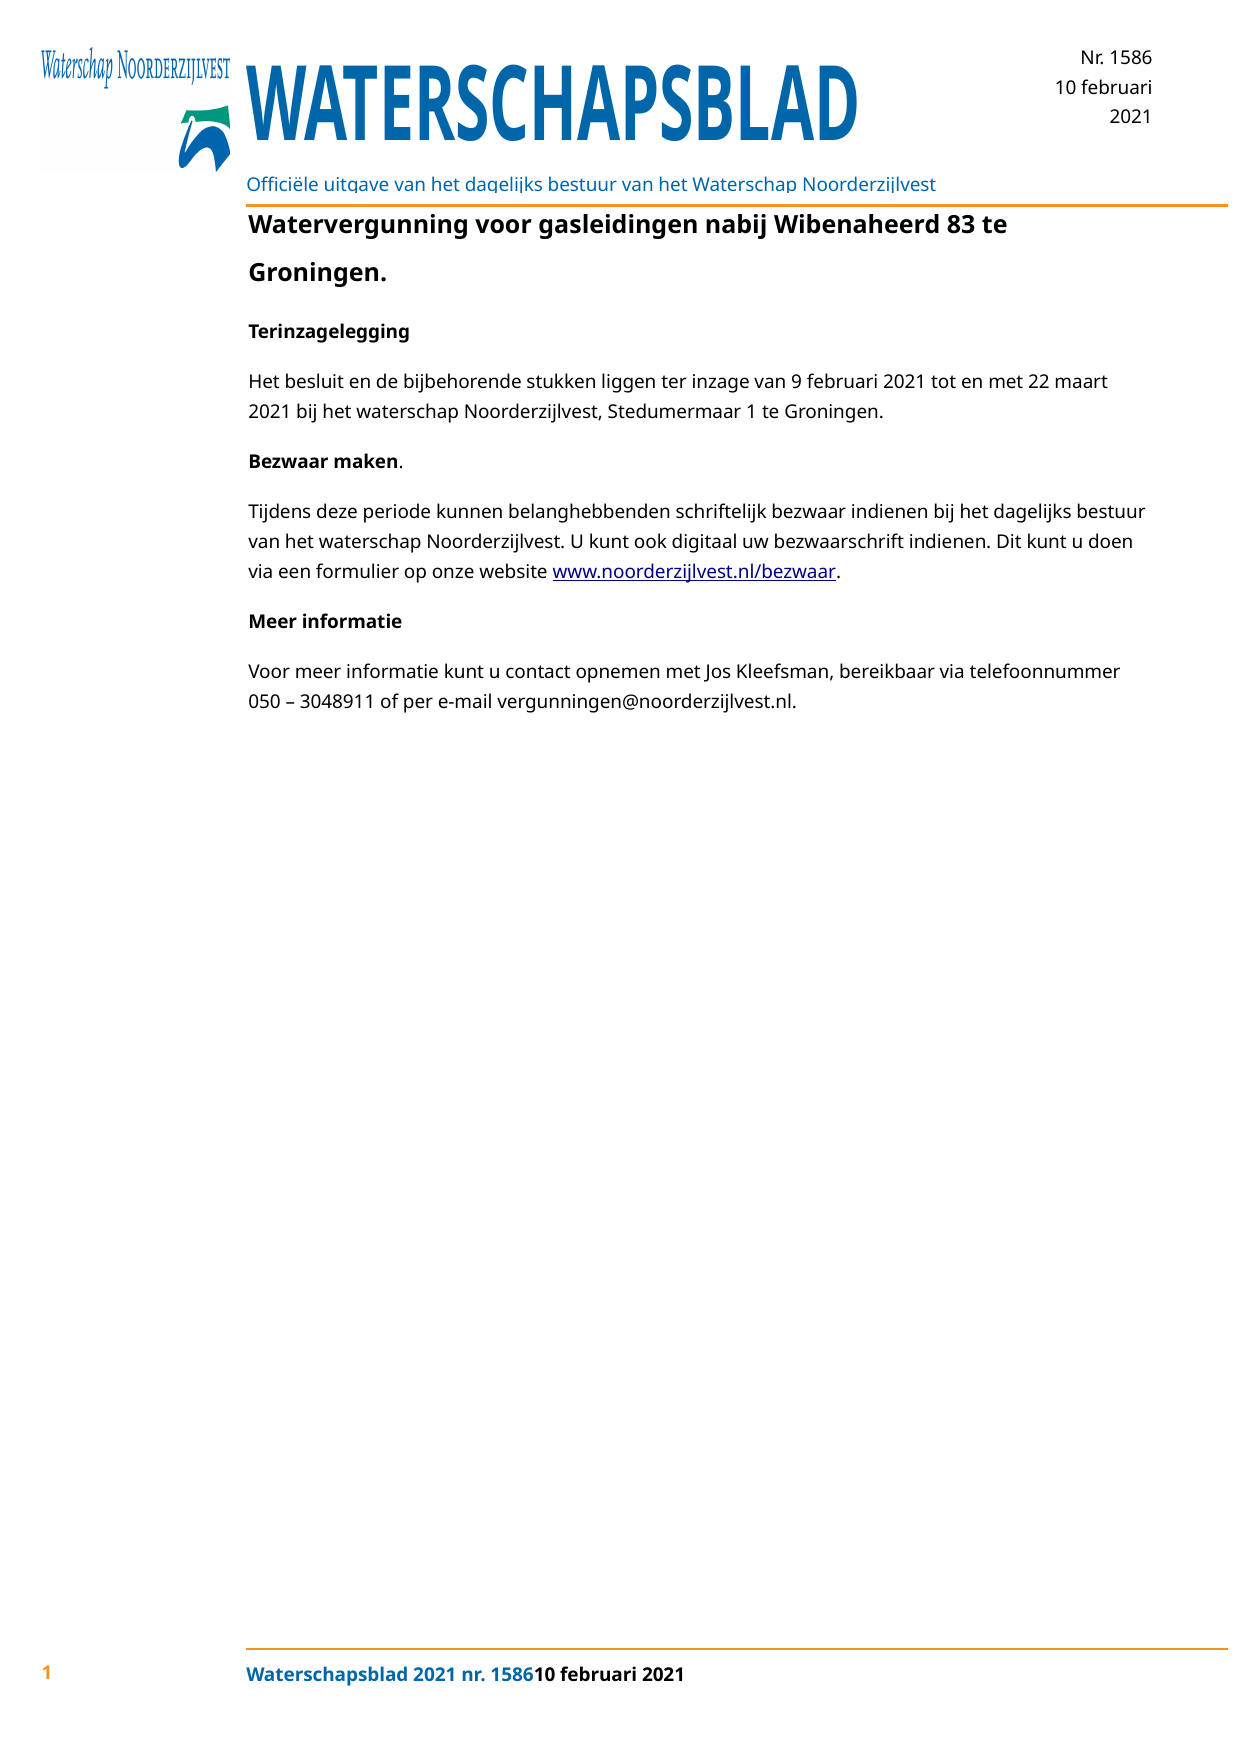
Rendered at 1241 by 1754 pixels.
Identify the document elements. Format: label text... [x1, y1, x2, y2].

text Meer informatie [248, 608, 1152, 634]
text Bezwaar maken. [248, 448, 1152, 474]
text Voor meer informatie kunt u contact opnemen met Jos Kleefsman, bereikbaar via telefoonnummer 050 – 3048911 of per e-mail vergunningen@noorderzijlvest.nl. [248, 659, 1152, 714]
text Watervergunning voor gasleidingen nabij Wibenaheerd 83 te Groningen. [248, 207, 1152, 288]
picture [41, 47, 231, 172]
text Tijdens deze periode kunnen belanghebbenden schriftelijk bezwaar indienen bij het dagelijks bestuur van het waterschap Noorderzijlvest. U kunt ook digitaal uw bezwaarschrift indienen. Dit kunt u doen via een formulier op onze website www.noorderzijlvest.nl/bezwaar. [248, 499, 1152, 584]
text Terinzagelegging [248, 318, 1152, 344]
text Het besluit en de bijbehorende stukken liggen ter inzage van 9 februari 2021 tot en met 22 maart 2021 bij het waterschap Noorderzijlvest, Stedumermaar 1 te Groningen. [248, 368, 1152, 424]
